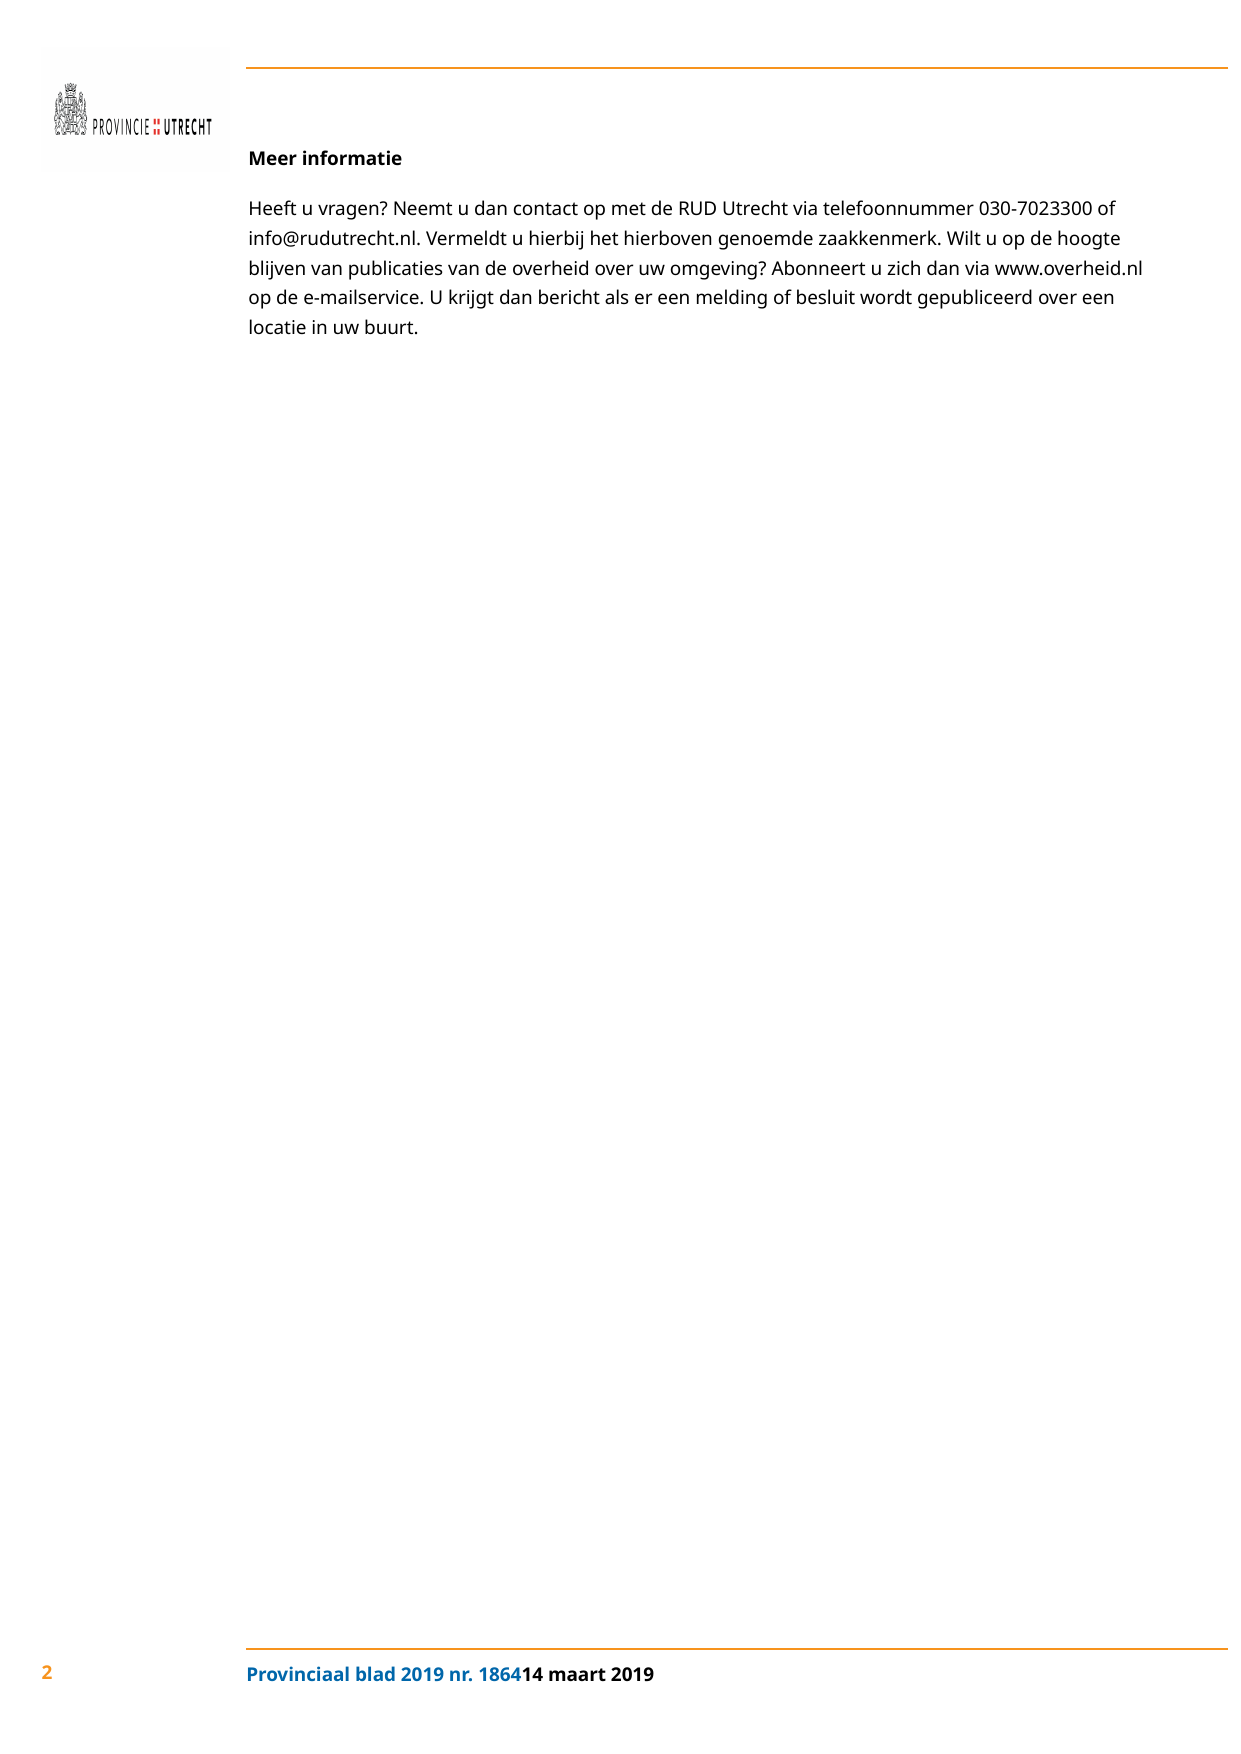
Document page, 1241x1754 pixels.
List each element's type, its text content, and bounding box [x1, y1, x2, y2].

text Meer informatie [248, 145, 1152, 171]
text Heeft u vragen? Neemt u dan contact op met de RUD Utrecht via telefoonnummer 030-7023300 of info@rudutrecht.nl. Vermeldt u hierbij het hierboven genoemde zaakkenmerk. Wilt u op de hoogte blijven van publicaties van de overheid over uw omgeving? Abonneert u zich dan via www.overheid.nl op de e-mailservice. U krijgt dan bericht als er een melding of besluit wordt gepubliceerd over een locatie in uw buurt. [248, 196, 1152, 340]
picture [41, 47, 231, 172]
